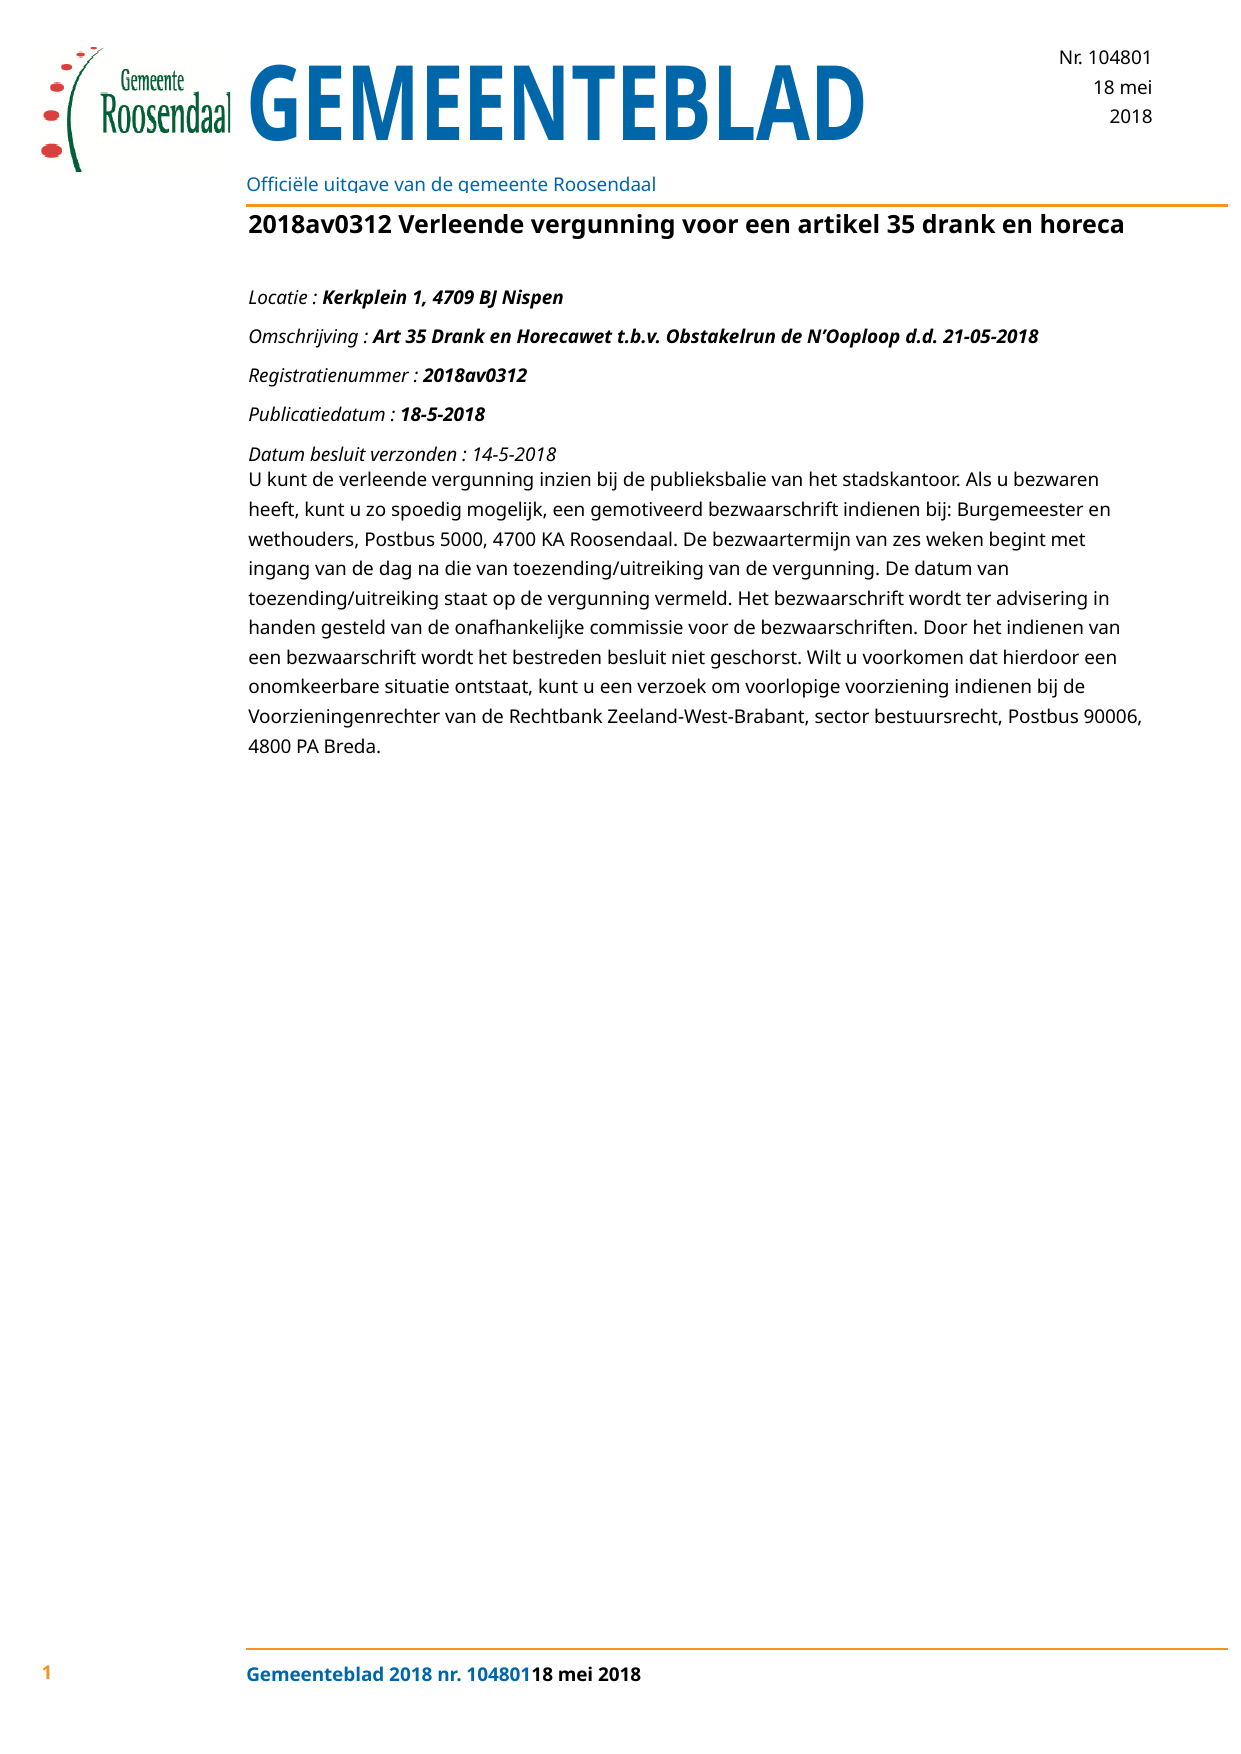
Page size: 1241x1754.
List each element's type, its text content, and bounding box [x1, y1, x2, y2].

text 2018av0312 Verleende vergunning voor een artikel 35 drank en horeca [248, 207, 1152, 241]
text Omschrijving : Art 35 Drank en Horecawet t.b.v. Obstakelrun de N’Ooploop d.d. 21-05-2018 [248, 323, 1152, 349]
text Datum besluit verzonden : 14-5-2018 [248, 441, 1152, 467]
text Registratienummer : 2018av0312 [248, 362, 1152, 388]
text U kunt de verleende vergunning inzien bij de publieksbalie van het stadskantoor. Als u bezwaren heeft, kunt u zo spoedig mogelijk, een gemotiveerd bezwaarschrift indienen bij: Burgemeester en wethouders, Postbus 5000, 4700 KA Roosendaal. De bezwaartermijn van zes weken begint met ingang van de dag na die van toezending/uitreiking van de vergunning. De datum van toezending/uitreiking staat op de vergunning vermeld. Het bezwaarschrift wordt ter advisering in handen gesteld van de onafhankelijke commissie voor de bezwaarschriften. Door het indienen van een bezwaarschrift wordt het bestreden besluit niet geschorst. Wilt u voorkomen dat hierdoor een onomkeerbare situatie ontstaat, kunt u een verzoek om voorlopige voorziening indienen bij de Voorzieningenrechter van de Rechtbank Zeeland-West-Brabant, sector bestuursrecht, Postbus 90006, 4800 PA Breda. [248, 467, 1152, 759]
picture [41, 47, 231, 172]
text Locatie : Kerkplein 1, 4709 BJ Nispen [248, 284, 1152, 309]
text Publicatiedatum : 18-5-2018 [248, 402, 1152, 427]
